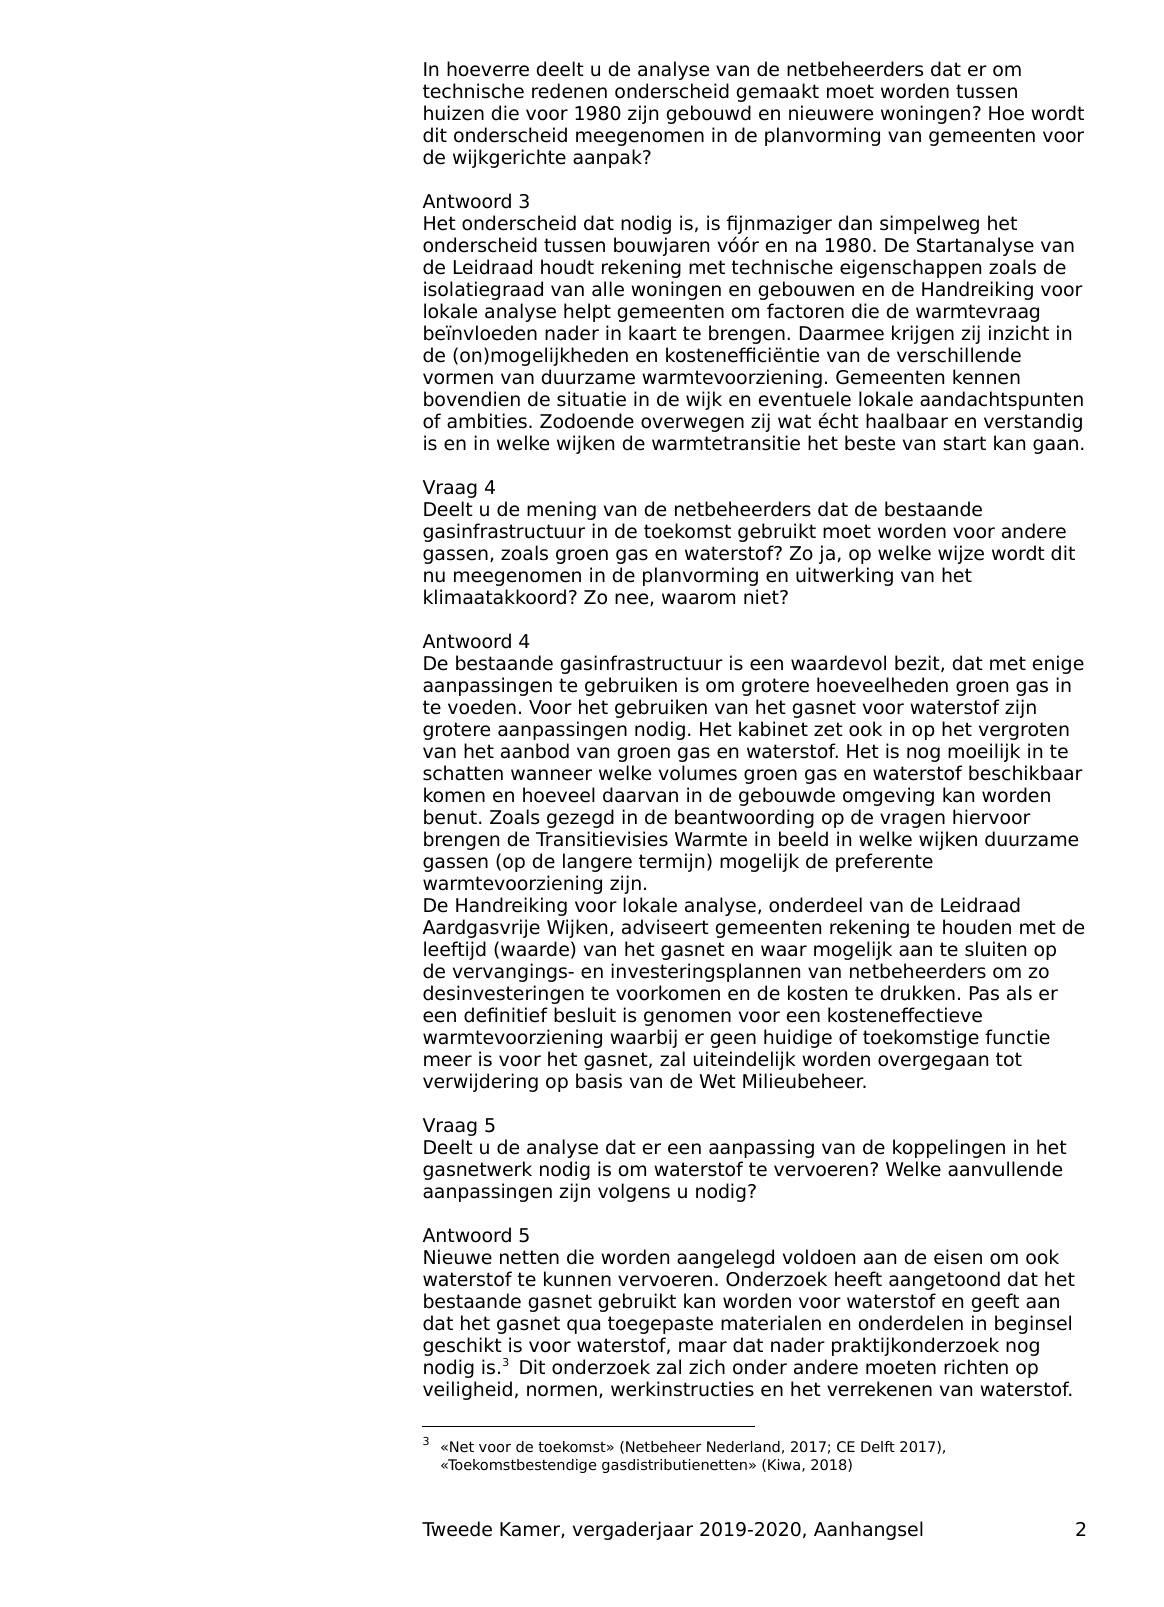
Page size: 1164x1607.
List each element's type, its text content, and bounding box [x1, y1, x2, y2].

text Antwoord 4 [422, 631, 1087, 653]
text Vraag 4 [422, 477, 1087, 499]
text De Handreiking voor lokale analyse, onderdeel van de Leidraad Aardgasvrije Wijken, adviseert gemeenten rekening te houden met de leeftijd (waarde) van het gasnet en waar mogelijk aan te sluiten op de vervangings- en investeringsplannen van netbeheerders om zo desinvesteringen te voorkomen en de kosten te drukken. Pas als er een definitief besluit is genomen voor een kosteneffectieve warmtevoorziening waarbij er geen huidige of toekomstige functie meer is voor het gasnet, zal uiteindelijk worden overgegaan tot verwijdering op basis van de Wet Milieubeheer. [422, 895, 1087, 1093]
text Nieuwe netten die worden aangelegd voldoen aan de eisen om ook waterstof te kunnen vervoeren. Onderzoek heeft aangetoond dat het bestaande gasnet gebruikt kan worden voor waterstof en geeft aan dat het gasnet qua toegepaste materialen en onderdelen in beginsel geschikt is voor waterstof, maar dat nader praktijkonderzoek nog nodig is. Dit onderzoek zal zich onder andere moeten richten op veiligheid, normen, werkinstructies en het verrekenen van waterstof. [422, 1247, 1087, 1401]
text Vraag 5 [422, 1115, 1087, 1137]
text De bestaande gasinfrastructuur is een waardevol bezit, dat met enige aanpassingen te gebruiken is om grotere hoeveelheden groen gas in te voeden. Voor het gebruiken van het gasnet voor waterstof zijn grotere aanpassingen nodig. Het kabinet zet ook in op het vergroten van het aanbod van groen gas en waterstof. Het is nog moeilijk in te schatten wanneer welke volumes groen gas en waterstof beschikbaar komen en hoeveel daarvan in de gebouwde omgeving kan worden benut. Zoals gezegd in de beantwoording op de vragen hiervoor brengen de Transitievisies Warmte in beeld in welke wijken duurzame gassen (op de langere termijn) mogelijk de preferente warmtevoorziening zijn. [422, 653, 1087, 895]
text Antwoord 3 [422, 191, 1087, 213]
text Het onderscheid dat nodig is, is fijnmaziger dan simpelweg het onderscheid tussen bouwjaren vóór en na 1980. De Startanalyse van de Leidraad houdt rekening met technische eigenschappen zoals de isolatiegraad van alle woningen en gebouwen en de Handreiking voor lokale analyse helpt gemeenten om factoren die de warmtevraag beïnvloeden nader in kaart te brengen. Daarmee krijgen zij inzicht in de (on)mogelijkheden en kostenefficiëntie van de verschillende vormen van duurzame warmtevoorziening. Gemeenten kennen bovendien de situatie in de wijk en eventuele lokale aandachtspunten of ambities. Zodoende overwegen zij wat écht haalbaar en verstandig is en in welke wijken de warmtetransitie het beste van start kan gaan. [422, 213, 1087, 455]
text Deelt u de analyse dat er een aanpassing van de koppelingen in het gasnetwerk nodig is om waterstof te vervoeren? Welke aanvullende aanpassingen zijn volgens u nodig? [422, 1137, 1087, 1203]
text In hoeverre deelt u de analyse van de netbeheerders dat er om technische redenen onderscheid gemaakt moet worden tussen huizen die voor 1980 zijn gebouwd en nieuwere woningen? Hoe wordt dit onderscheid meegenomen in de planvorming van gemeenten voor de wijkgerichte aanpak? [422, 59, 1087, 169]
text «Net voor de toekomst» (Netbeheer Nederland, 2017; CE Delft 2017), «Toekomstbestendige gasdistributienetten» (Kiwa, 2018) [422, 1435, 1087, 1474]
text Deelt u de mening van de netbeheerders dat de bestaande gasinfrastructuur in de toekomst gebruikt moet worden voor andere gassen, zoals groen gas en waterstof? Zo ja, op welke wijze wordt dit nu meegenomen in de planvorming en uitwerking van het klimaatakkoord? Zo nee, waarom niet? [422, 499, 1087, 609]
text Antwoord 5 [422, 1225, 1087, 1247]
